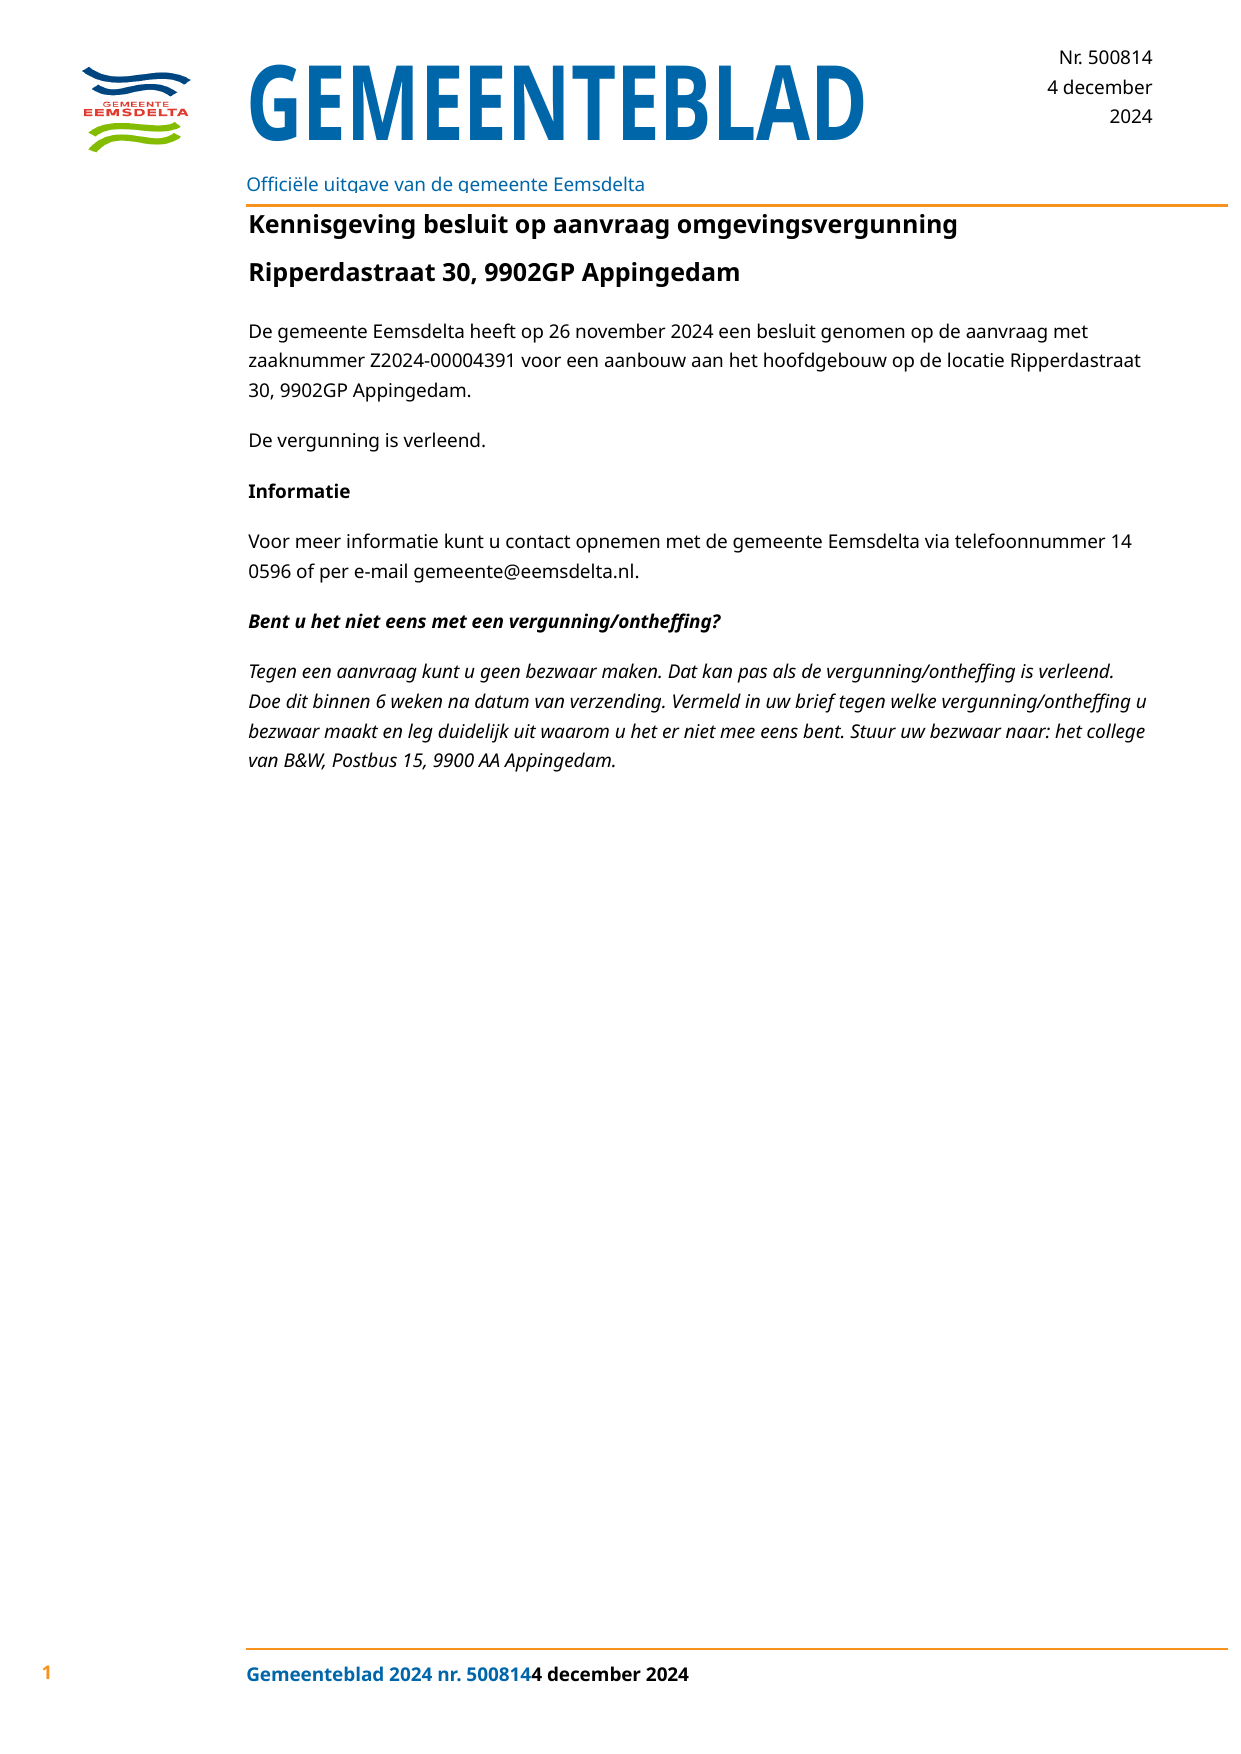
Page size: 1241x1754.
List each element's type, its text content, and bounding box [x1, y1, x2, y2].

text Kennisgeving besluit op aanvraag omgevingsvergunning Ripperdastraat 30, 9902GP Appingedam [248, 207, 1152, 288]
text Bent u het niet eens met een vergunning/ontheffing? [248, 608, 1152, 634]
picture [41, 47, 231, 172]
text De vergunning is verleend. [248, 427, 1152, 453]
text Informatie [248, 478, 1152, 504]
text Voor meer informatie kunt u contact opnemen met de gemeente Eemsdelta via telefoonnummer 14 0596 of per e-mail gemeente@eemsdelta.nl. [248, 528, 1152, 584]
text De gemeente Eemsdelta heeft op 26 november 2024 een besluit genomen op de aanvraag met zaaknummer Z2024-00004391 voor een aanbouw aan het hoofdgebouw op de locatie Ripperdastraat 30, 9902GP Appingedam. [248, 318, 1152, 403]
text Tegen een aanvraag kunt u geen bezwaar maken. Dat kan pas als de vergunning/ontheffing is verleend. Doe dit binnen 6 weken na datum van verzending. Vermeld in uw brief tegen welke vergunning/ontheffing u bezwaar maakt en leg duidelijk uit waarom u het er niet mee eens bent. Stuur uw bezwaar naar: het college van B&W, Postbus 15, 9900 AA Appingedam. [248, 659, 1152, 773]
